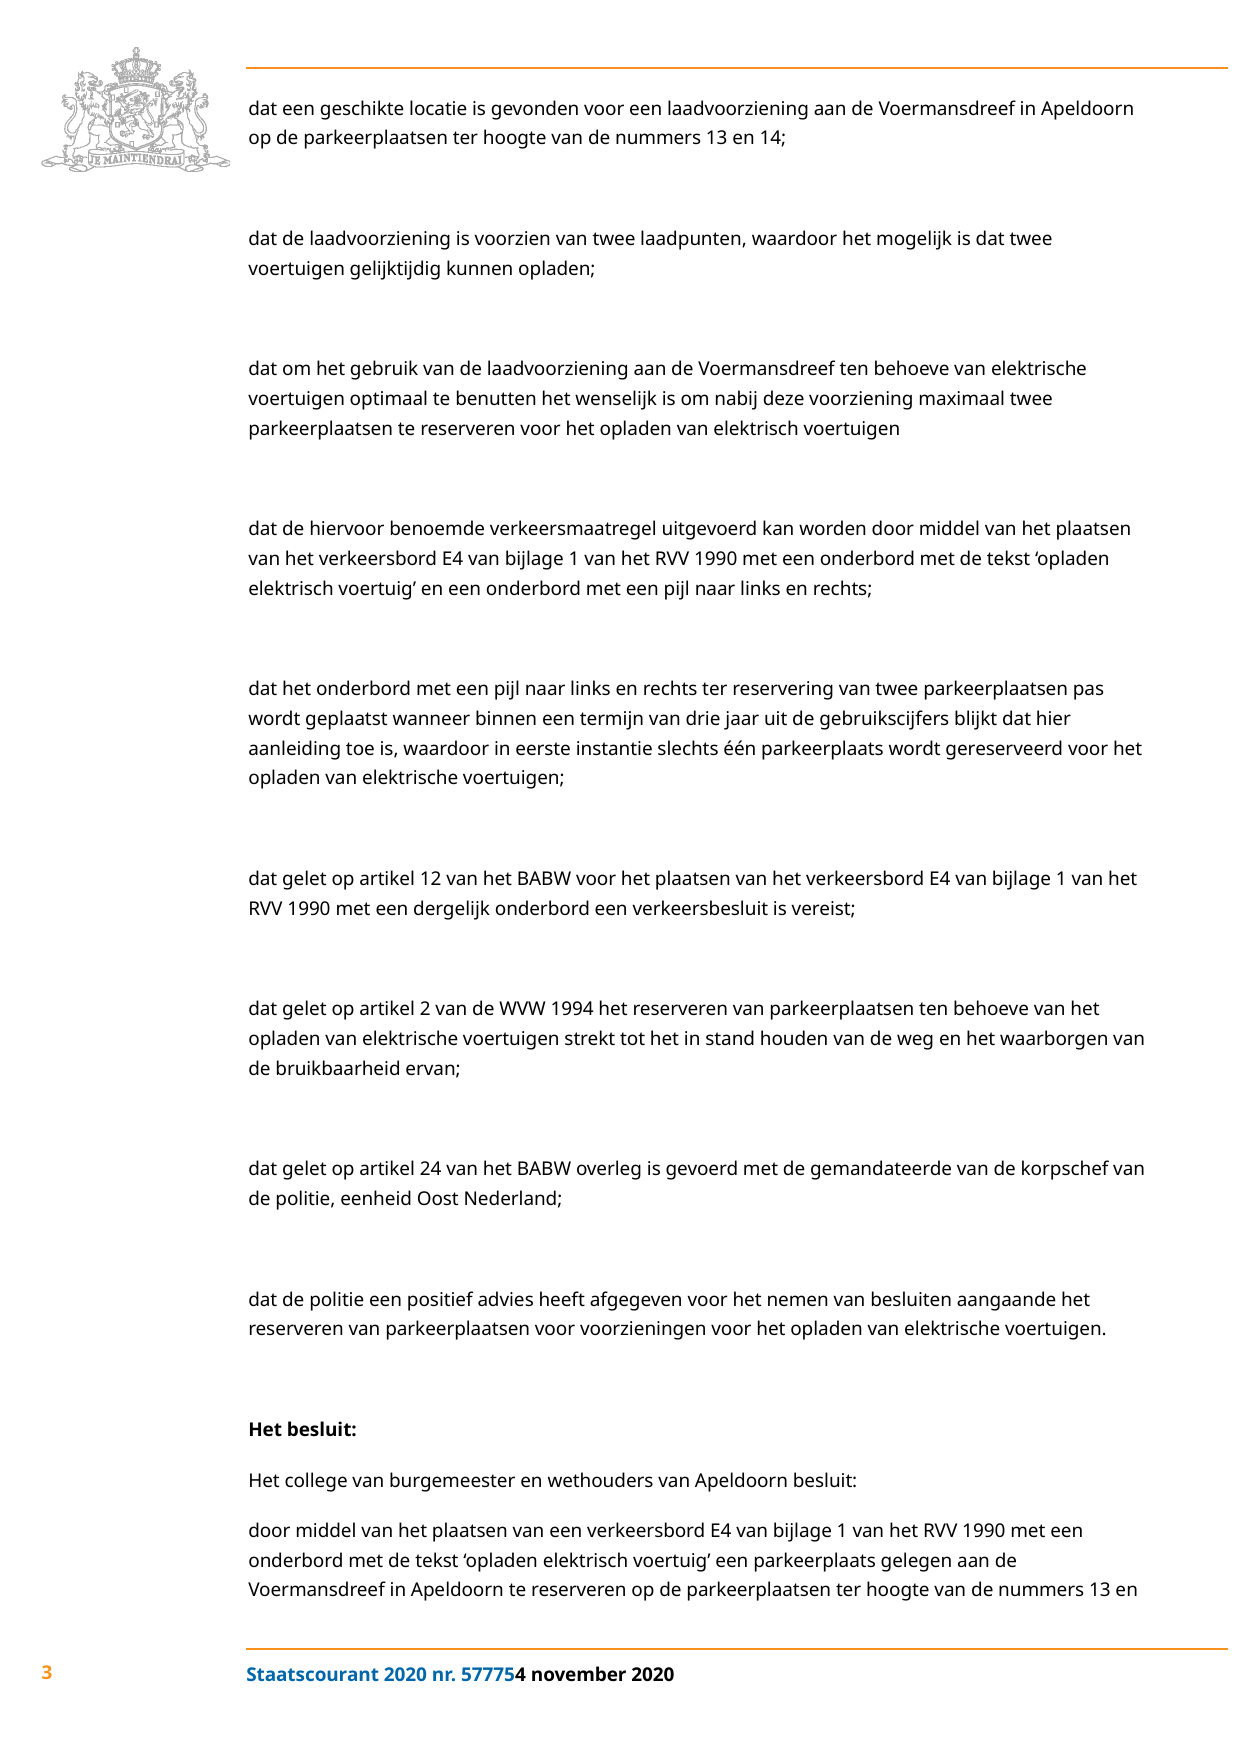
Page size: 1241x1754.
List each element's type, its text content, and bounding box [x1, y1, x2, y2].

text dat het onderbord met een pijl naar links en rechts ter reservering van twee parkeerplaatsen pas wordt geplaatst wanneer binnen een termijn van drie jaar uit de gebruikscijfers blijkt dat hier aanleiding toe is, waardoor in eerste instantie slechts één parkeerplaats wordt gereserveerd voor het opladen van elektrische voertuigen; [248, 676, 1152, 790]
text dat de hiervoor benoemde verkeersmaatregel uitgevoerd kan worden door middel van het plaatsen van het verkeersbord E4 van bijlage 1 van het RVV 1990 met een onderbord met de tekst ‘opladen elektrisch voertuig’ en een onderbord met een pijl naar links en rechts; [248, 516, 1152, 601]
text dat de politie een positief advies heeft afgegeven voor het nemen van besluiten aangaande het reserveren van parkeerplaatsen voor voorzieningen voor het opladen van elektrische voertuigen. [248, 1286, 1152, 1341]
text dat gelet op artikel 2 van de WVW 1994 het reserveren van parkeerplaatsen ten behoeve van het opladen van elektrische voertuigen strekt tot het in stand houden van de weg en het waarborgen van de bruikbaarheid ervan; [248, 996, 1152, 1081]
text dat gelet op artikel 24 van het BABW overleg is gevoerd met de gemandateerde van de korpschef van de politie, eenheid Oost Nederland; [248, 1156, 1152, 1211]
text Het college van burgemeester en wethouders van Apeldoorn besluit: [248, 1467, 1152, 1493]
text door middel van het plaatsen van een verkeersbord E4 van bijlage 1 van het RVV 1990 met een onderbord met de tekst ‘opladen elektrisch voertuig’ een parkeerplaats gelegen aan de Voermansdreef in Apeldoorn te reserveren op de parkeerplaatsen ter hoogte van de nummers 13 en [248, 1517, 1152, 1602]
picture [41, 47, 231, 172]
text dat een geschikte locatie is gevonden voor een laadvoorziening aan de Voermansdreef in Apeldoorn op de parkeerplaatsen ter hoogte van de nummers 13 en 14; [248, 95, 1152, 150]
text dat gelet op artikel 12 van het BABW voor het plaatsen van het verkeersbord E4 van bijlage 1 van het RVV 1990 met een dergelijk onderbord een verkeersbesluit is vereist; [248, 865, 1152, 921]
text dat om het gebruik van de laadvoorziening aan de Voermansdreef ten behoeve van elektrische voertuigen optimaal te benutten het wenselijk is om nabij deze voorziening maximaal twee parkeerplaatsen te reserveren voor het opladen van elektrisch voertuigen [248, 356, 1152, 441]
text Het besluit: [248, 1416, 1152, 1442]
text dat de laadvoorziening is voorzien van twee laadpunten, waardoor het mogelijk is dat twee voertuigen gelijktijdig kunnen opladen; [248, 225, 1152, 281]
